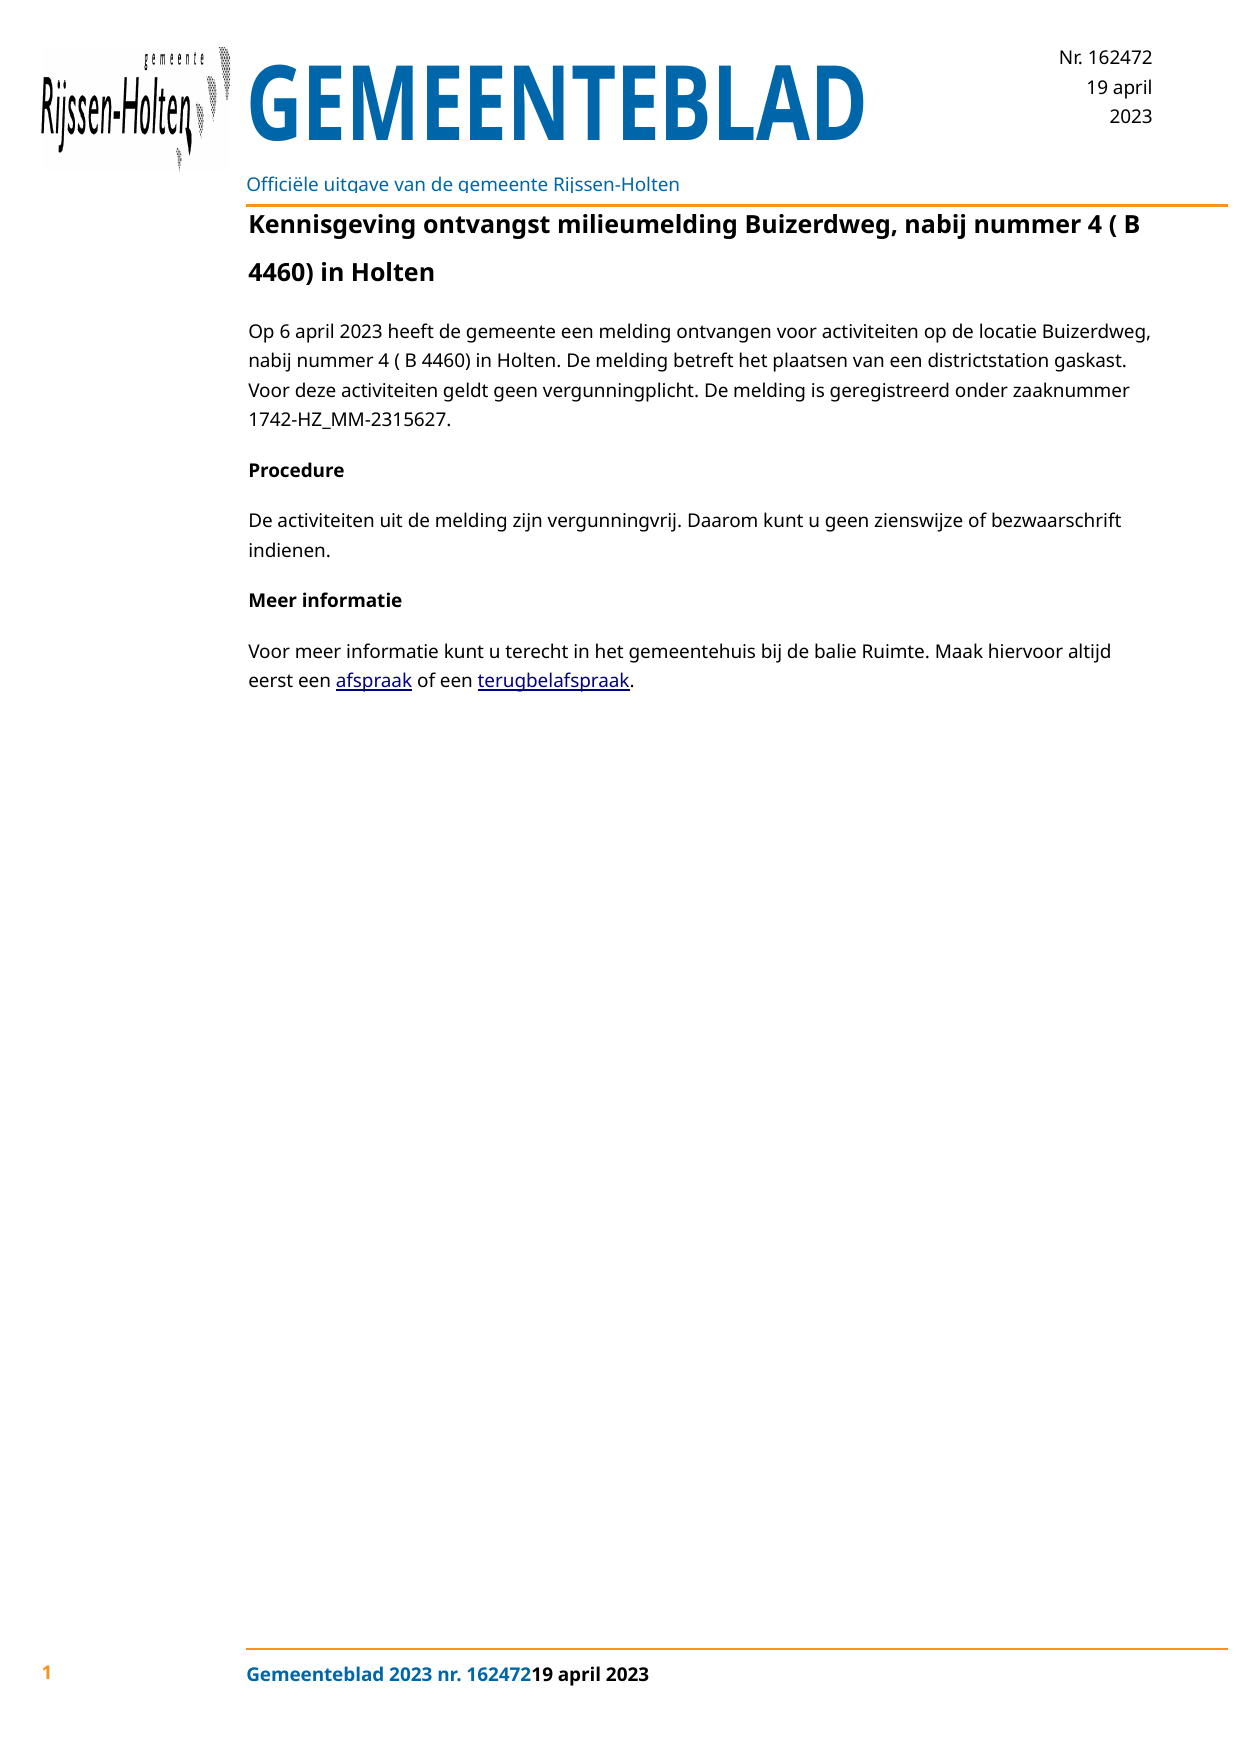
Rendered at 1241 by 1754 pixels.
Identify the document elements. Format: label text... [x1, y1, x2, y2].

text Procedure [248, 457, 1152, 483]
text Meer informatie [248, 587, 1152, 613]
picture [41, 47, 231, 172]
text Kennisgeving ontvangst milieumelding Buizerdweg, nabij nummer 4 ( B 4460) in Holten [248, 207, 1152, 288]
text De activiteiten uit de melding zijn vergunningvrij. Daarom kunt u geen zienswijze of bezwaarschrift indienen. [248, 507, 1152, 563]
text Op 6 april 2023 heeft de gemeente een melding ontvangen voor activiteiten op de locatie Buizerdweg, nabij nummer 4 ( B 4460) in Holten. De melding betreft het plaatsen van een districtstation gaskast. Voor deze activiteiten geldt geen vergunningplicht. De melding is geregistreerd onder zaaknummer 1742-HZ_MM-2315627. [248, 318, 1152, 432]
text Voor meer informatie kunt u terecht in het gemeentehuis bij de balie Ruimte. Maak hiervoor altijd eerst een afspraak of een terugbelafspraak. [248, 638, 1152, 693]
